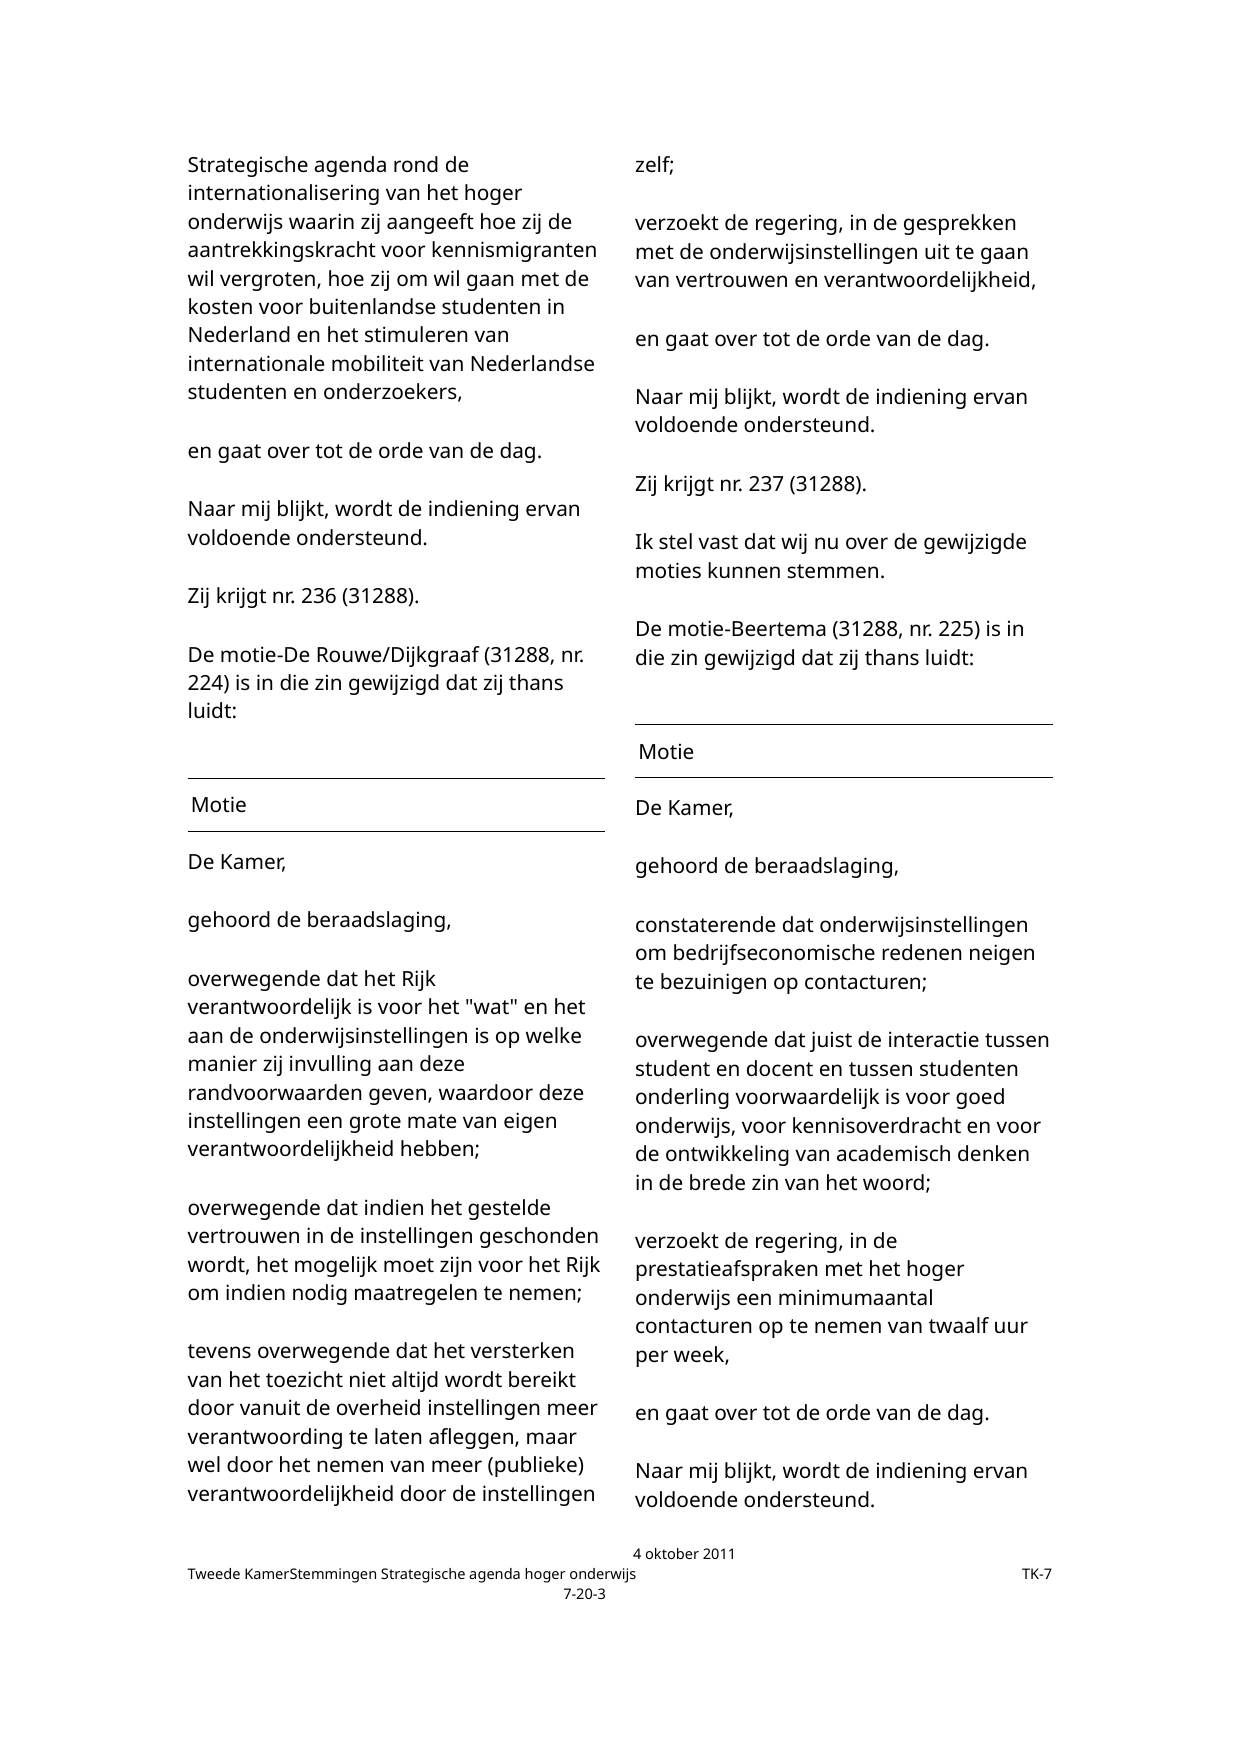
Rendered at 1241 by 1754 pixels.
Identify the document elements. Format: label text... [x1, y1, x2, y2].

text Ik stel vast dat wij nu over de gewijzigde moties kunnen stemmen. [635, 527, 1053, 584]
text constaterende dat onderwijsinstellingen om bedrijfseconomische redenen neigen te bezuinigen op contacturen; [635, 910, 1053, 995]
text Naar mij blijkt, wordt de indiening ervan voldoende ondersteund. [187, 494, 605, 551]
text en gaat over tot de orde van de dag. [635, 324, 1053, 352]
text zelf; [635, 150, 1053, 178]
subtitle Motie [635, 725, 1053, 777]
text en gaat over tot de orde van de dag. [187, 436, 605, 464]
text en gaat over tot de orde van de dag. [635, 1398, 1053, 1427]
text overwegende dat indien het gestelde vertrouwen in de instellingen geschonden wordt, het mogelijk moet zijn voor het Rijk om indien nodig maatregelen te nemen; [187, 1193, 605, 1307]
text verzoekt de regering, in de prestatieafspraken met het hoger onderwijs een minimumaantal contacturen op te nemen van twaalf uur per week, [635, 1226, 1053, 1368]
text De Kamer, [187, 847, 605, 875]
text overwegende dat het Rijk verantwoordelijk is voor het "wat" en het aan de onderwijsinstellingen is op welke manier zij invulling aan deze randvoorwaarden geven, waardoor deze instellingen een grote mate van eigen verantwoordelijkheid hebben; [187, 964, 605, 1163]
text De motie-Beertema (31288, nr. 225) is in die zin gewijzigd dat zij thans luidt: [635, 614, 1053, 671]
text verzoekt de regering, in de gesprekken met de onderwijsinstellingen uit te gaan van vertrouwen en verantwoordelijkheid, [635, 208, 1053, 294]
text Zij krijgt nr. 237 (31288). [635, 469, 1053, 497]
text Strategische agenda rond de internationalisering van het hoger onderwijs waarin zij aangeeft hoe zij de aantrekkingskracht voor kennismigranten wil vergroten, hoe zij om wil gaan met de kosten voor buitenlandse studenten in Nederland en het stimuleren van internationale mobiliteit van Nederlandse studenten en onderzoekers, [187, 150, 605, 406]
text overwegende dat juist de interactie tussen student en docent en tussen studenten onderling voorwaardelijk is voor goed onderwijs, voor kennisoverdracht en voor de ontwikkeling van academisch denken in de brede zin van het woord; [635, 1025, 1053, 1196]
text De motie-De Rouwe/Dijkgraaf (31288, nr. 224) is in die zin gewijzigd dat zij thans luidt: [187, 640, 605, 725]
text Zij krijgt nr. 236 (31288). [187, 581, 605, 610]
text Naar mij blijkt, wordt de indiening ervan voldoende ondersteund. [635, 382, 1053, 439]
text De Kamer, [635, 793, 1053, 822]
subtitle Motie [187, 779, 605, 832]
text gehoord de beraadslaging, [187, 905, 605, 934]
text Naar mij blijkt, wordt de indiening ervan voldoende ondersteund. [635, 1457, 1053, 1513]
text tevens overwegende dat het versterken van het toezicht niet altijd wordt bereikt door vanuit de overheid instellingen meer verantwoording te laten afleggen, maar wel door het nemen van meer (publieke) verantwoordelijkheid door de instellingen [187, 1337, 605, 1507]
text gehoord de beraadslaging, [635, 852, 1053, 880]
